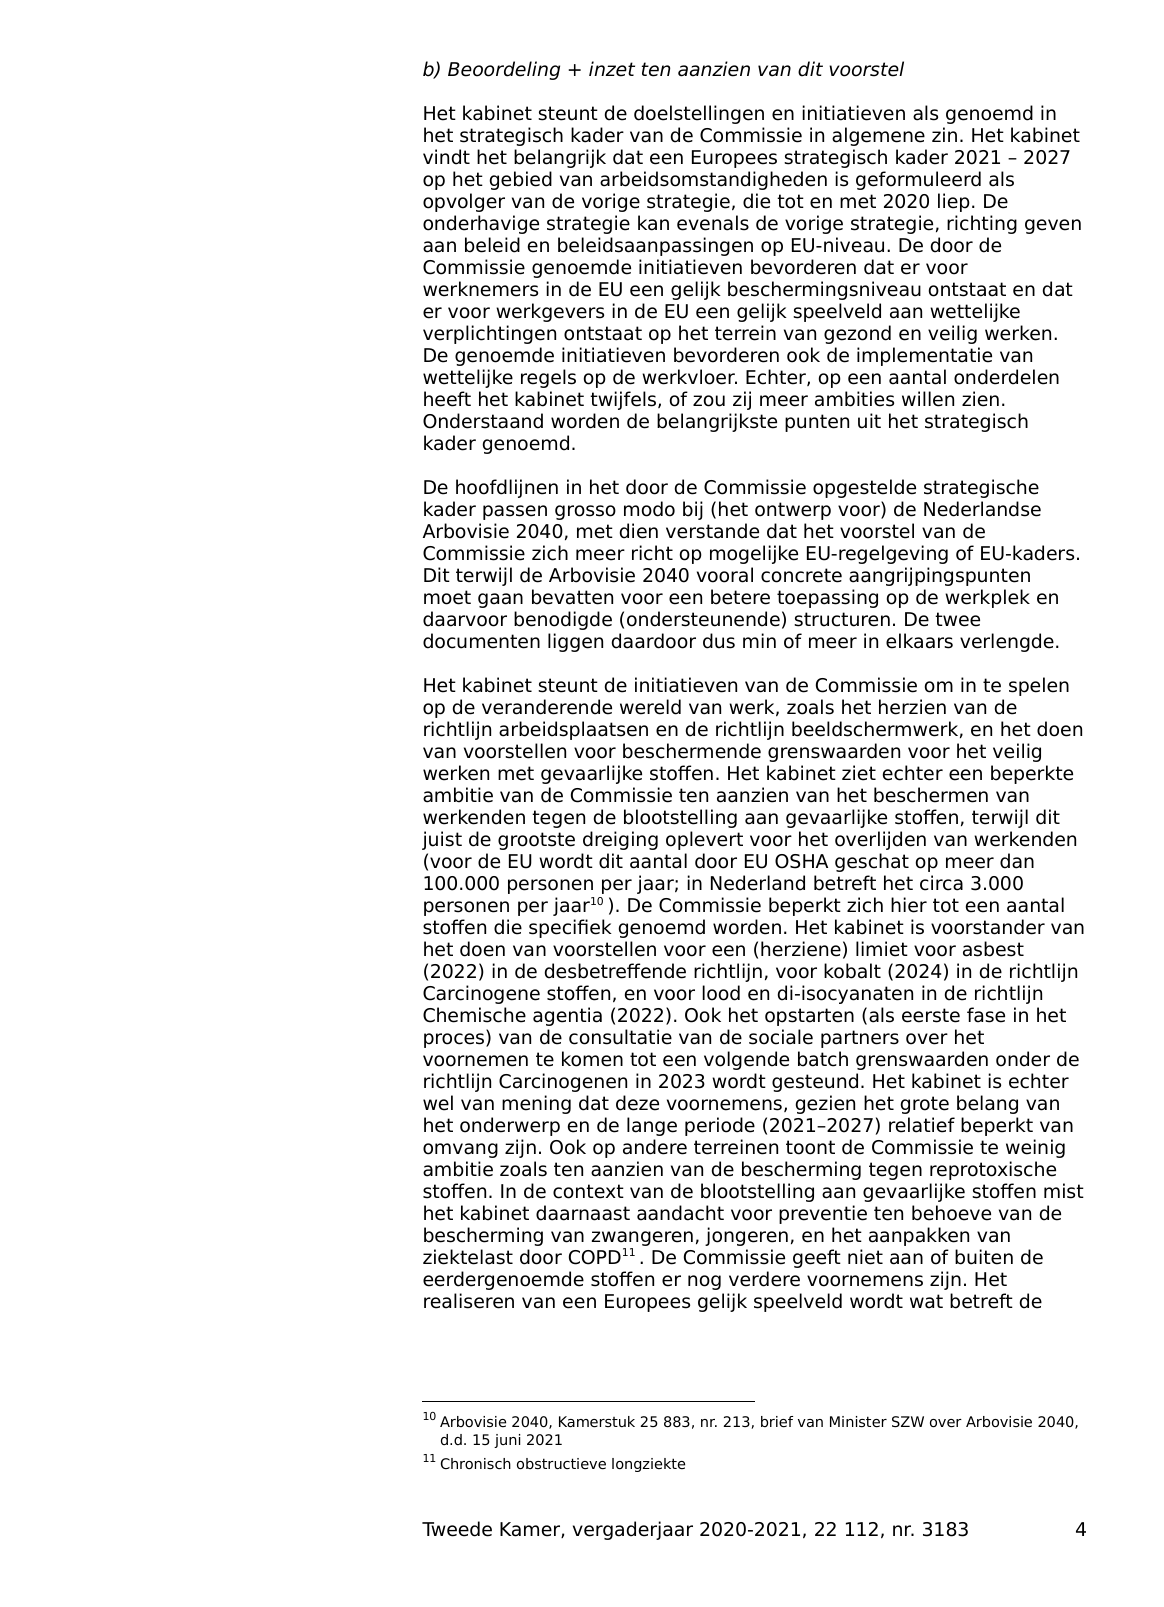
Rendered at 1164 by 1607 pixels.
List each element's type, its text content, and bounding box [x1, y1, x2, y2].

text Chronisch obstructieve longziekte [422, 1452, 1087, 1474]
text Het kabinet steunt de initiatieven van de Commissie om in te spelen op de veranderende wereld van werk, zoals het herzien van de richtlijn arbeidsplaatsen en de richtlijn beeldschermwerk, en het doen van voorstellen voor beschermende grenswaarden voor het veilig werken met gevaarlijke stoffen. Het kabinet ziet echter een beperkte ambitie van de Commissie ten aanzien van het beschermen van werkenden tegen de blootstelling aan gevaarlijke stoffen, terwijl dit juist de grootste dreiging oplevert voor het overlijden van werkenden (voor de EU wordt dit aantal door EU OSHA geschat op meer dan 100.000 personen per jaar; in Nederland betreft het circa 3.000 personen per jaar). De Commissie beperkt zich hier tot een aantal stoffen die specifiek genoemd worden. Het kabinet is voorstander van het doen van voorstellen voor een (herziene) limiet voor asbest (2022) in de desbetreffende richtlijn, voor kobalt (2024) in de richtlijn Carcinogene stoffen, en voor lood en di-isocyanaten in de richtlijn Chemische agentia (2022). Ook het opstarten (als eerste fase in het proces) van de consultatie van de sociale partners over het voornemen te komen tot een volgende batch grenswaarden onder de richtlijn Carcinogenen in 2023 wordt gesteund. Het kabinet is echter wel van mening dat deze voornemens, gezien het grote belang van het onderwerp en de lange periode (2021–2027) relatief beperkt van omvang zijn. Ook op andere terreinen toont de Commissie te weinig ambitie zoals ten aanzien van de bescherming tegen reprotoxische stoffen. In de context van de blootstelling aan gevaarlijke stoffen mist het kabinet daarnaast aandacht voor preventie ten behoeve van de bescherming van zwangeren, jongeren, en het aanpakken van ziektelast door COPD. De Commissie geeft niet aan of buiten de eerdergenoemde stoffen er nog verdere voornemens zijn. Het realiseren van een Europees gelijk speelveld wordt wat betreft de [422, 675, 1087, 1312]
subtitle b) Beoordeling + inzet ten aanzien van dit voorstel [422, 59, 1087, 81]
text Arbovisie 2040, Kamerstuk 25 883, nr. 213, brief van Minister SZW over Arbovisie 2040, d.d. 15 juni 2021 [422, 1410, 1087, 1449]
text Het kabinet steunt de doelstellingen en initiatieven als genoemd in het strategisch kader van de Commissie in algemene zin. Het kabinet vindt het belangrijk dat een Europees strategisch kader 2021 – 2027 op het gebied van arbeidsomstandigheden is geformuleerd als opvolger van de vorige strategie, die tot en met 2020 liep. De onderhavige strategie kan evenals de vorige strategie, richting geven aan beleid en beleidsaanpassingen op EU-niveau. De door de Commissie genoemde initiatieven bevorderen dat er voor werknemers in de EU een gelijk beschermingsniveau ontstaat en dat er voor werkgevers in de EU een gelijk speelveld aan wettelijke verplichtingen ontstaat op het terrein van gezond en veilig werken. De genoemde initiatieven bevorderen ook de implementatie van wettelijke regels op de werkvloer. Echter, op een aantal onderdelen heeft het kabinet twijfels, of zou zij meer ambities willen zien. Onderstaand worden de belangrijkste punten uit het strategisch kader genoemd. [422, 103, 1087, 455]
text De hoofdlijnen in het door de Commissie opgestelde strategische kader passen grosso modo bij (het ontwerp voor) de Nederlandse Arbovisie 2040, met dien verstande dat het voorstel van de Commissie zich meer richt op mogelijke EU-regelgeving of EU-kaders. Dit terwijl de Arbovisie 2040 vooral concrete aangrijpingspunten moet gaan bevatten voor een betere toepassing op de werkplek en daarvoor benodigde (ondersteunende) structuren. De twee documenten liggen daardoor dus min of meer in elkaars verlengde. [422, 477, 1087, 653]
